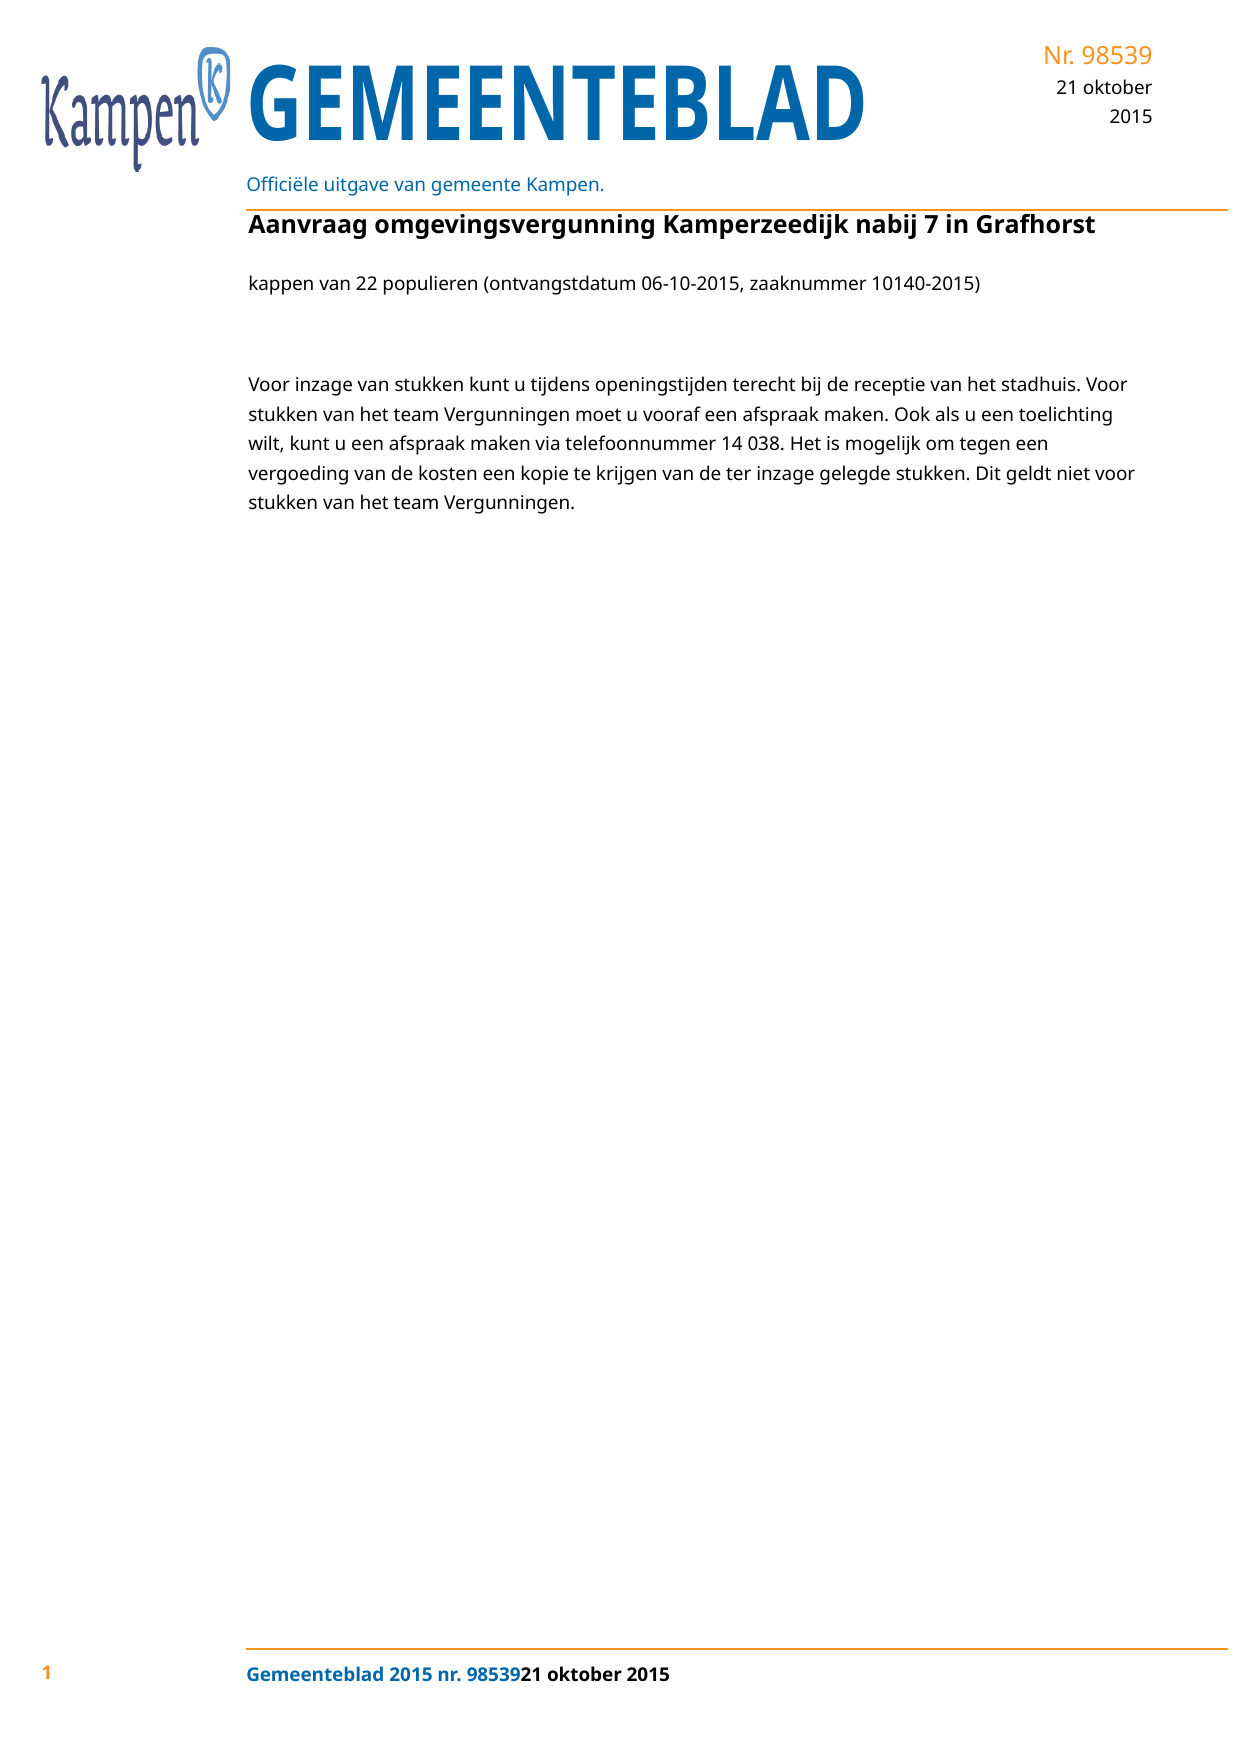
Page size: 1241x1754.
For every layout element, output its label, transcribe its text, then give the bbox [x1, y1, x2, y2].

text Voor inzage van stukken kunt u tijdens openingstijden terecht bij de receptie van het stadhuis. Voor stukken van het team Vergunningen moet u vooraf een afspraak maken. Ook als u een toelichting wilt, kunt u een afspraak maken via telefoonnummer 14 038. Het is mogelijk om tegen een vergoeding van de kosten een kopie te krijgen van de ter inzage gelegde stukken. Dit geldt niet voor stukken van het team Vergunningen. [248, 371, 1152, 515]
text kappen van 22 populieren (ontvangstdatum 06-10-2015, zaaknummer 10140-2015) [248, 270, 1152, 296]
picture [41, 47, 231, 172]
text Aanvraag omgevingsvergunning Kamperzeedijk nabij 7 in Grafhorst [248, 211, 1152, 241]
